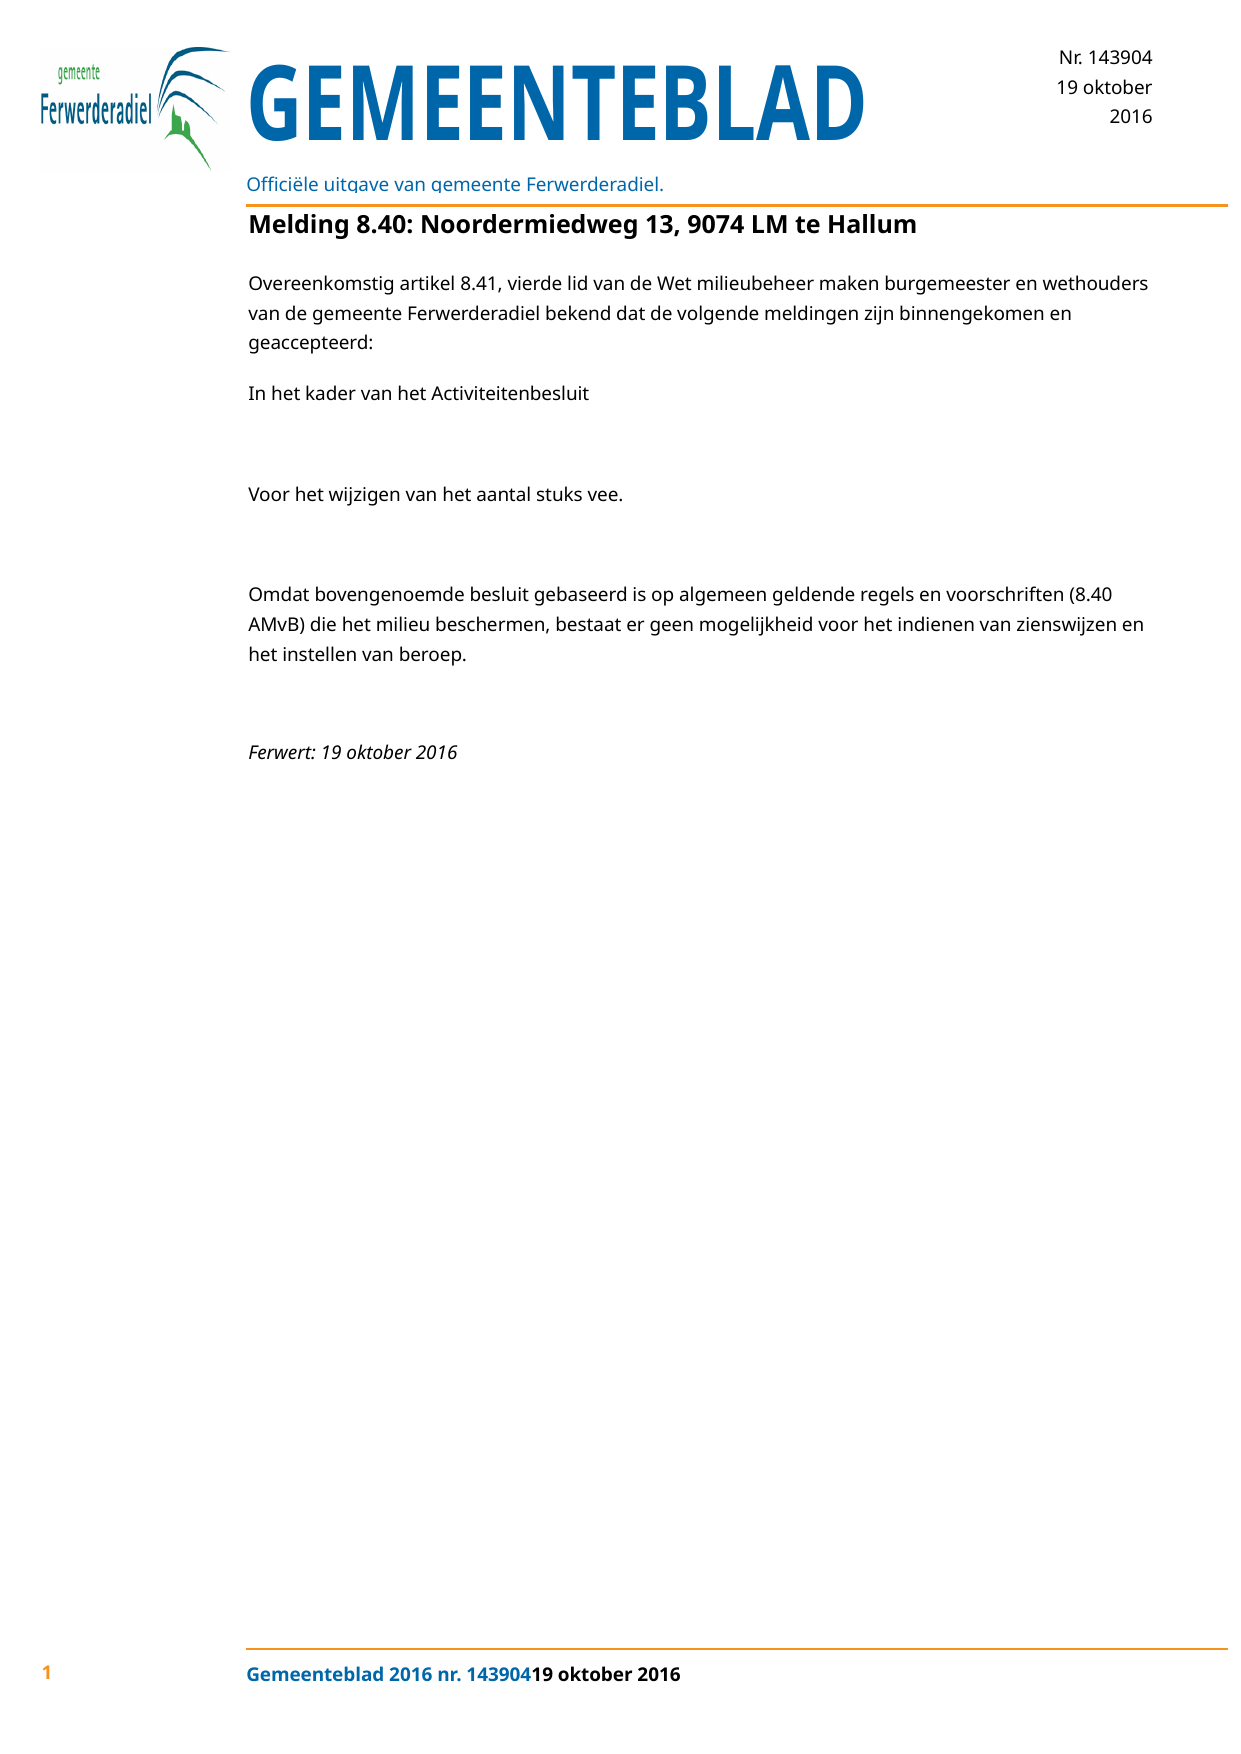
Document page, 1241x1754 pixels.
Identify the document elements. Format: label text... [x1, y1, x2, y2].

text Voor het wijzigen van het aantal stuks vee. [248, 481, 1152, 506]
text Omdat bovengenoemde besluit gebaseerd is op algemeen geldende regels en voorschriften (8.40 AMvB) die het milieu beschermen, bestaat er geen mogelijkheid voor het indienen van zienswijzen en het instellen van beroep. [248, 582, 1152, 666]
text Overeenkomstig artikel 8.41, vierde lid van de Wet milieubeheer maken burgemeester en wethouders van de gemeente Ferwerderadiel bekend dat de volgende meldingen zijn binnengekomen en geaccepteerd: [248, 270, 1152, 355]
text Ferwert: 19 oktober 2016 [248, 739, 1152, 765]
picture [41, 47, 231, 172]
text In het kader van het Activiteitenbesluit [248, 380, 1152, 406]
text Melding 8.40: Noordermiedweg 13, 9074 LM te Hallum [248, 207, 1152, 241]
